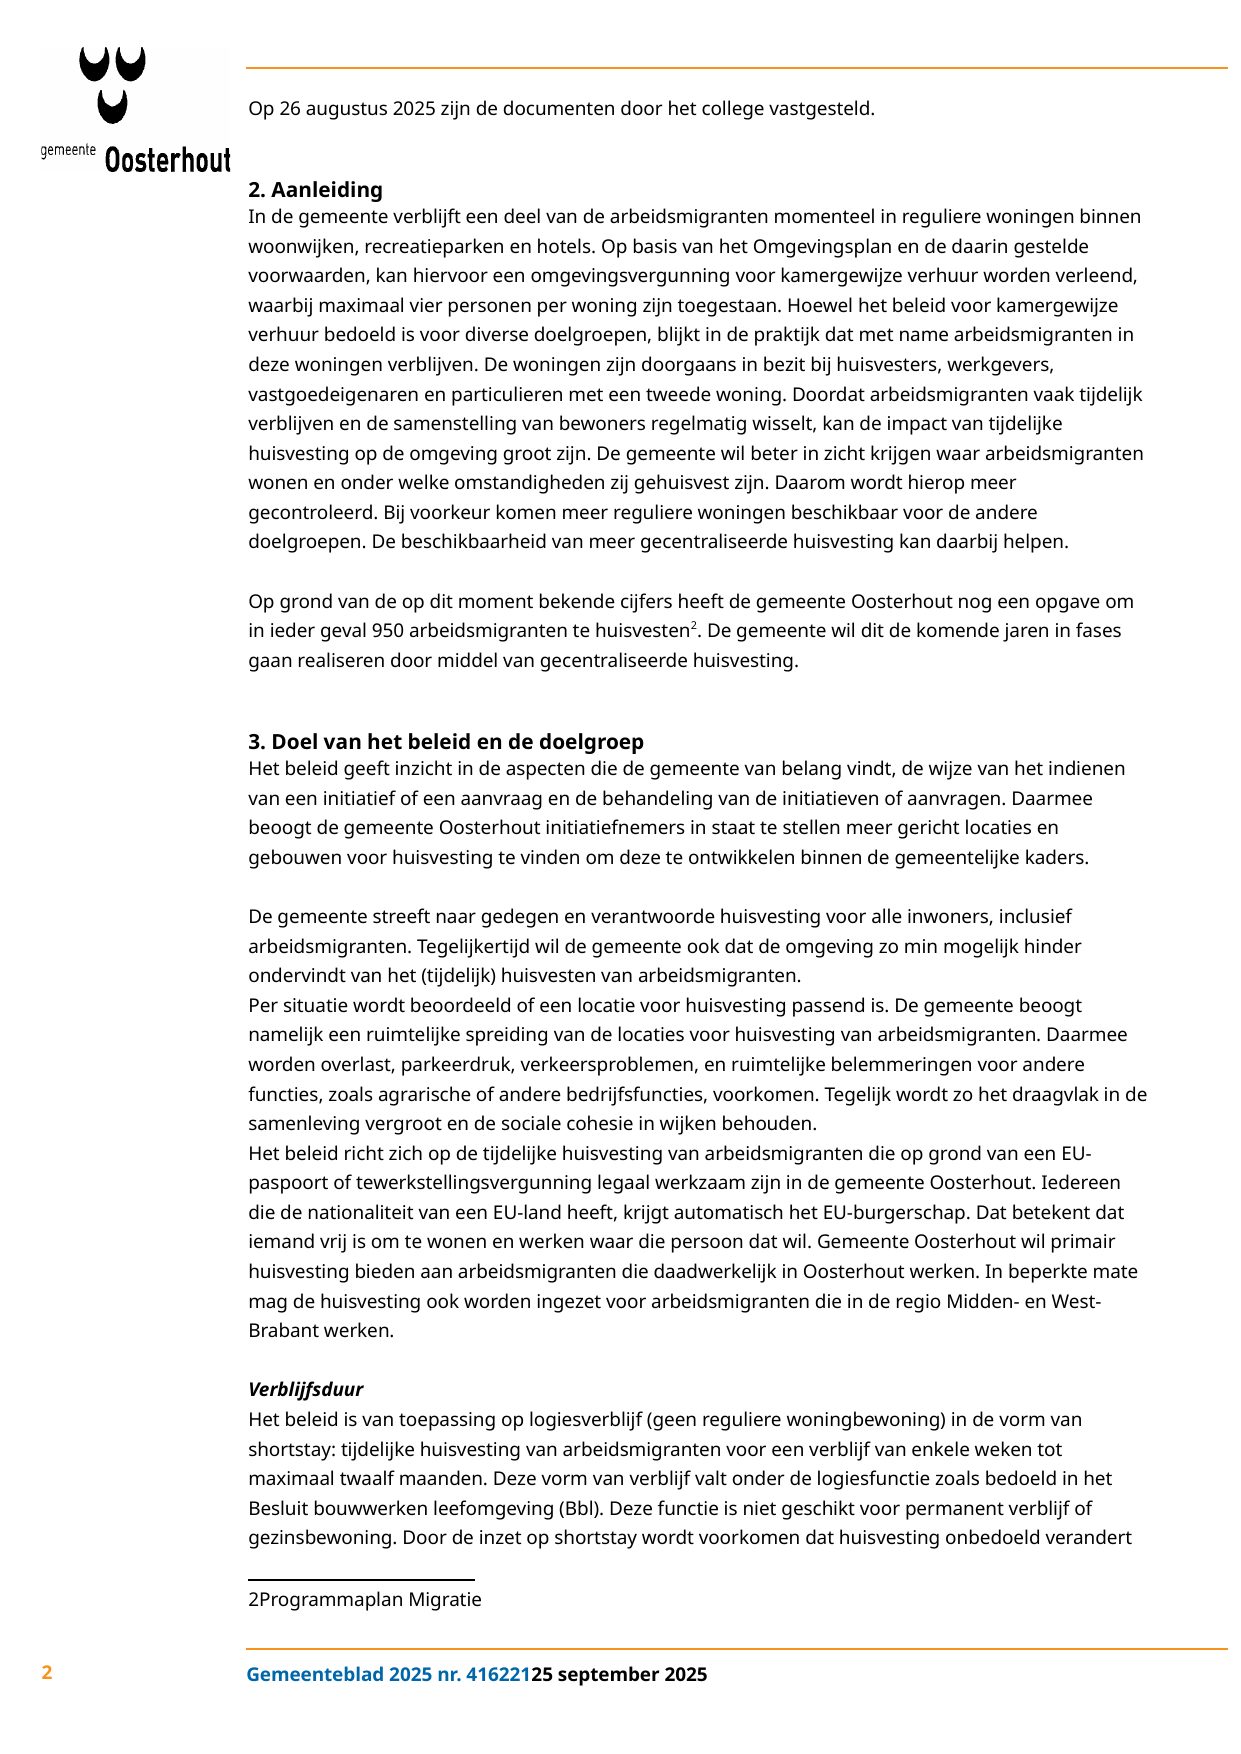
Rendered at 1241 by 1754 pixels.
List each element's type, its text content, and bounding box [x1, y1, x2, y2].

text In de gemeente verblijft een deel van de arbeidsmigranten momenteel in reguliere woningen binnen woonwijken, recreatieparken en hotels. Op basis van het Omgevingsplan en de daarin gestelde voorwaarden, kan hiervoor een omgevingsvergunning voor kamergewijze verhuur worden verleend, waarbij maximaal vier personen per woning zijn toegestaan. Hoewel het beleid voor kamergewijze verhuur bedoeld is voor diverse doelgroepen, blijkt in de praktijk dat met name arbeidsmigranten in deze woningen verblijven. De woningen zijn doorgaans in bezit bij huisvesters, werkgevers, vastgoedeigenaren en particulieren met een tweede woning. Doordat arbeidsmigranten vaak tijdelijk verblijven en de samenstelling van bewoners regelmatig wisselt, kan de impact van tijdelijke huisvesting op de omgeving groot zijn. De gemeente wil beter in zicht krijgen waar arbeidsmigranten wonen en onder welke omstandigheden zij gehuisvest zijn. Daarom wordt hierop meer gecontroleerd. Bij voorkeur komen meer reguliere woningen beschikbaar voor de andere doelgroepen. De beschikbaarheid van meer gecentraliseerde huisvesting kan daarbij helpen. [248, 203, 1152, 554]
text 3. Doel van het beleid en de doelgroep [248, 727, 1152, 755]
text Het beleid geeft inzicht in de aspecten die de gemeente van belang vindt, de wijze van het indienen van een initiatief of een aanvraag en de behandeling van de initiatieven of aanvragen. Daarmee beoogt de gemeente Oosterhout initiatiefnemers in staat te stellen meer gericht locaties en gebouwen voor huisvesting te vinden om deze te ontwikkelen binnen de gemeentelijke kaders. [248, 755, 1152, 870]
text 2. Aanleiding [248, 175, 1152, 203]
text Het beleid richt zich op de tijdelijke huisvesting van arbeidsmigranten die op grond van een EU-paspoort of tewerkstellingsvergunning legaal werkzaam zijn in de gemeente Oosterhout. Iedereen die de nationaliteit van een EU-land heeft, krijgt automatisch het EU-burgerschap. Dat betekent dat iemand vrij is om te wonen en werken waar die persoon dat wil. Gemeente Oosterhout wil primair huisvesting bieden aan arbeidsmigranten die daadwerkelijk in Oosterhout werken. In beperkte mate mag de huisvesting ook worden ingezet voor arbeidsmigranten die in de regio Midden- en West-Brabant werken. [248, 1140, 1152, 1343]
text Verblijfsduur [248, 1377, 1152, 1402]
text De gemeente streeft naar gedegen en verantwoorde huisvesting voor alle inwoners, inclusief arbeidsmigranten. Tegelijkertijd wil de gemeente ook dat de omgeving zo min mogelijk hinder ondervindt van het (tijdelijk) huisvesten van arbeidsmigranten. [248, 903, 1152, 988]
text Op grond van de op dit moment bekende cijfers heeft de gemeente Oosterhout nog een opgave om in ieder geval 950 arbeidsmigranten te huisvesten. De gemeente wil dit de komende jaren in fases gaan realiseren door middel van gecentraliseerde huisvesting. [248, 588, 1152, 673]
text Programmaplan Migratie [248, 1586, 1152, 1612]
text Op 26 augustus 2025 zijn de documenten door het college vastgesteld. [248, 95, 1152, 121]
picture [41, 47, 231, 172]
text Het beleid is van toepassing op logiesverblijf (geen reguliere woningbewoning) in de vorm van shortstay: tijdelijke huisvesting van arbeidsmigranten voor een verblijf van enkele weken tot maximaal twaalf maanden. Deze vorm van verblijf valt onder de logiesfunctie zoals bedoeld in het Besluit bouwwerken leefomgeving (Bbl). Deze functie is niet geschikt voor permanent verblijf of gezinsbewoning. Door de inzet op shortstay wordt voorkomen dat huisvesting onbedoeld verandert [248, 1406, 1152, 1550]
text Per situatie wordt beoordeeld of een locatie voor huisvesting passend is. De gemeente beoogt namelijk een ruimtelijke spreiding van de locaties voor huisvesting van arbeidsmigranten. Daarmee worden overlast, parkeerdruk, verkeersproblemen, en ruimtelijke belemmeringen voor andere functies, zoals agrarische of andere bedrijfsfuncties, voorkomen. Tegelijk wordt zo het draagvlak in de samenleving vergroot en de sociale cohesie in wijken behouden. [248, 992, 1152, 1136]
